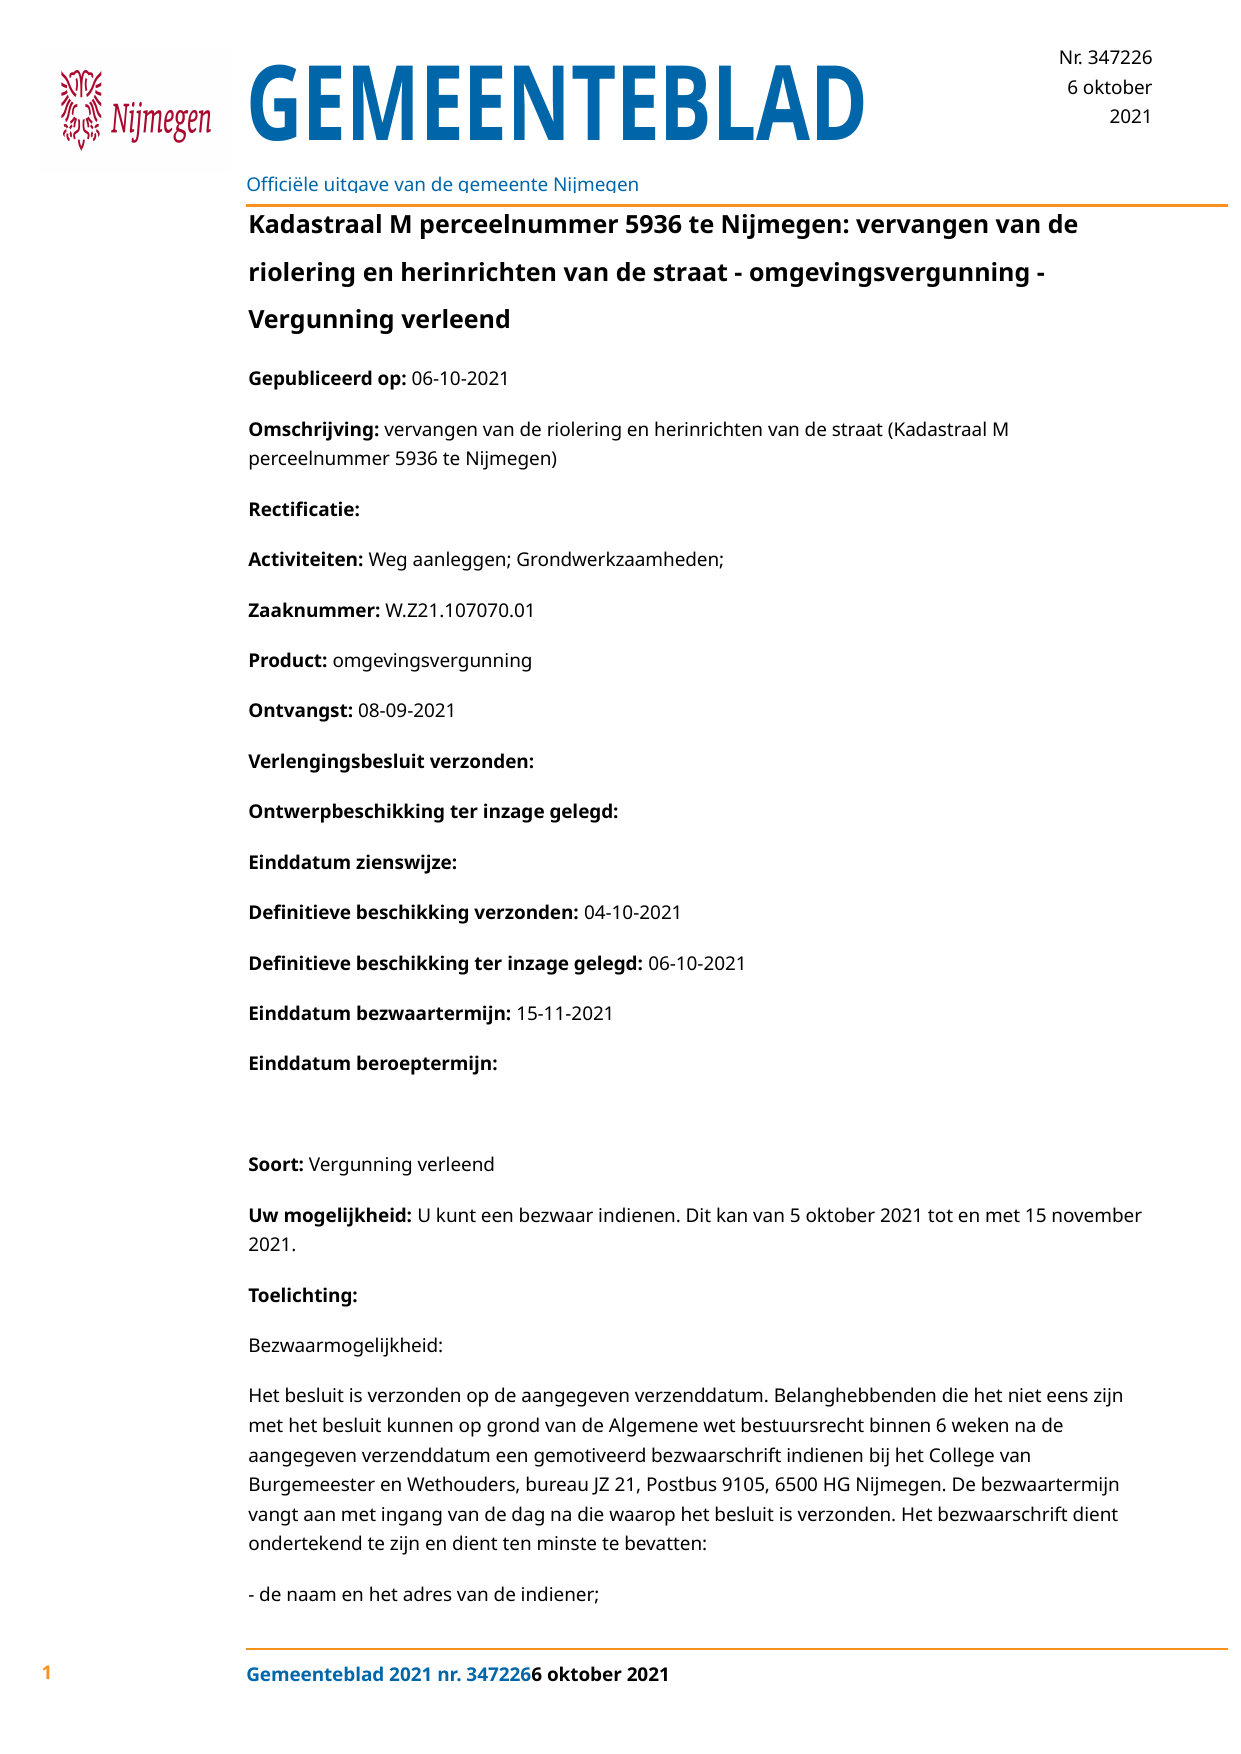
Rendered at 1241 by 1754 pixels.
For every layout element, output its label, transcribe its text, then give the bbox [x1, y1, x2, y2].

text Zaaknummer: W.Z21.107070.01 [248, 597, 1152, 622]
text Ontvangst: 08-09-2021 [248, 698, 1152, 723]
text Kadastraal M perceelnummer 5936 te Nijmegen: vervangen van de riolering en herinrichten van de straat - omgevingsvergunning - Vergunning verleend [248, 207, 1152, 336]
text Product: omgevingsvergunning [248, 647, 1152, 673]
text Rectificatie: [248, 496, 1152, 522]
text Het besluit is verzonden op de aangegeven verzenddatum. Belanghebbenden die het niet eens zijn met het besluit kunnen op grond van de Algemene wet bestuursrecht binnen 6 weken na de aangegeven verzenddatum een gemotiveerd bezwaarschrift indienen bij het College van Burgemeester en Wethouders, bureau JZ 21, Postbus 9105, 6500 HG Nijmegen. De bezwaartermijn vangt aan met ingang van de dag na die waarop het besluit is verzonden. Het bezwaarschrift dient ondertekend te zijn en dient ten minste te bevatten: [248, 1383, 1152, 1556]
text Verlengingsbesluit verzonden: [248, 748, 1152, 774]
picture [41, 47, 231, 172]
text Definitieve beschikking ter inzage gelegd: 06-10-2021 [248, 950, 1152, 975]
text Ontwerpbeschikking ter inzage gelegd: [248, 798, 1152, 824]
text Uw mogelijkheid: U kunt een bezwaar indienen. Dit kan van 5 oktober 2021 tot en met 15 november 2021. [248, 1202, 1152, 1257]
text Definitieve beschikking verzonden: 04-10-2021 [248, 899, 1152, 925]
text Soort: Vergunning verleend [248, 1151, 1152, 1177]
text Einddatum beroeptermijn: [248, 1051, 1152, 1076]
text Omschrijving: vervangen van de riolering en herinrichten van de straat (Kadastraal M perceelnummer 5936 te Nijmegen) [248, 416, 1152, 471]
text Toelichting: [248, 1282, 1152, 1307]
text Einddatum zienswijze: [248, 849, 1152, 874]
text Bezwaarmogelijkheid: [248, 1332, 1152, 1358]
text Gepubliceerd op: 06-10-2021 [248, 366, 1152, 391]
text Einddatum bezwaartermijn: 15-11-2021 [248, 1000, 1152, 1026]
text Activiteiten: Weg aanleggen; Grondwerkzaamheden; [248, 546, 1152, 572]
text - de naam en het adres van de indiener; [248, 1581, 1152, 1607]
